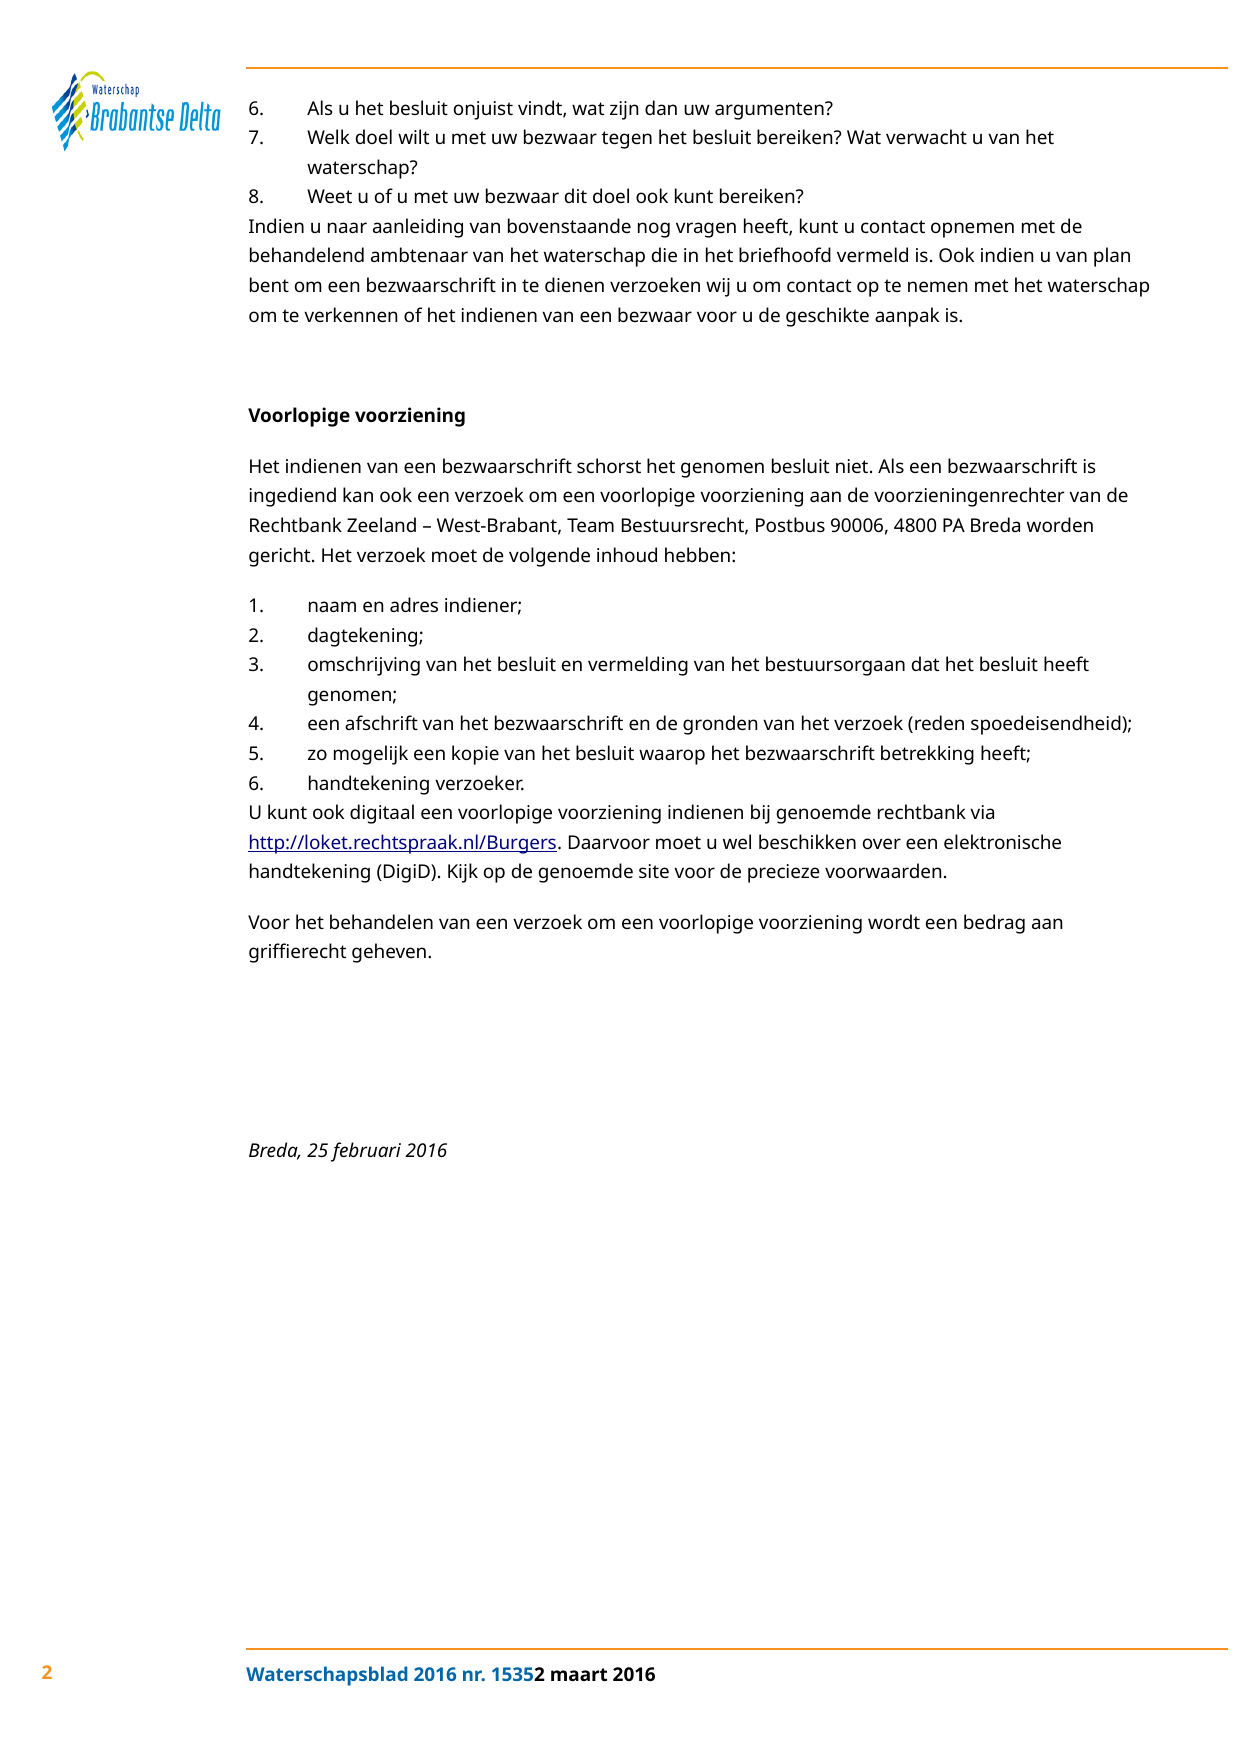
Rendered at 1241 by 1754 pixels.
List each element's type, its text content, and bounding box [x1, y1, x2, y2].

list zo mogelijk een kopie van het besluit waarop het bezwaarschrift betrekking heeft; [248, 740, 1152, 766]
picture [41, 47, 231, 172]
list naam en adres indiener; [248, 592, 1152, 618]
list een afschrift van het bezwaarschrift en de gronden van het verzoek (reden spoedeisendheid); [248, 711, 1152, 736]
text Breda, 25 februari 2016 [248, 1138, 1152, 1163]
text Het indienen van een bezwaarschrift schorst het genomen besluit niet. Als een bezwaarschrift is ingediend kan ook een verzoek om een voorlopige voorziening aan de voorzieningenrechter van de Rechtbank Zeeland – West-Brabant, Team Bestuursrecht, Postbus 90006, 4800 PA Breda worden gericht. Het verzoek moet de volgende inhoud hebben: [248, 453, 1152, 568]
text Indien u naar aanleiding van bovenstaande nog vragen heeft, kunt u contact opnemen met de behandelend ambtenaar van het waterschap die in het briefhoofd vermeld is. Ook indien u van plan bent om een bezwaarschrift in te dienen verzoeken wij u om contact op te nemen met het waterschap om te verkennen of het indienen van een bezwaar voor u de geschikte aanpak is. [248, 213, 1152, 328]
text Voor het behandelen van een verzoek om een voorlopige voorziening wordt een bedrag aan griffierecht geheven. [248, 909, 1152, 964]
text Voorlopige voorziening [248, 403, 1152, 428]
list dagtekening; [248, 622, 1152, 648]
text U kunt ook digitaal een voorlopige voorziening indienen bij genoemde rechtbank via http://loket.rechtspraak.nl/Burgers. Daarvoor moet u wel beschikken over een elektronische handtekening (DigiD). Kijk op de genoemde site voor de precieze voorwaarden. [248, 799, 1152, 884]
list omschrijving van het besluit en vermelding van het bestuursorgaan dat het besluit heeft genomen; [248, 651, 1152, 707]
list handtekening verzoeker. [248, 770, 1152, 796]
list Als u het besluit onjuist vindt, wat zijn dan uw argumenten? [248, 95, 1152, 121]
list Welk doel wilt u met uw bezwaar tegen het besluit bereiken? Wat verwacht u van het waterschap? [248, 124, 1152, 180]
list Weet u of u met uw bezwaar dit doel ook kunt bereiken? [248, 183, 1152, 209]
